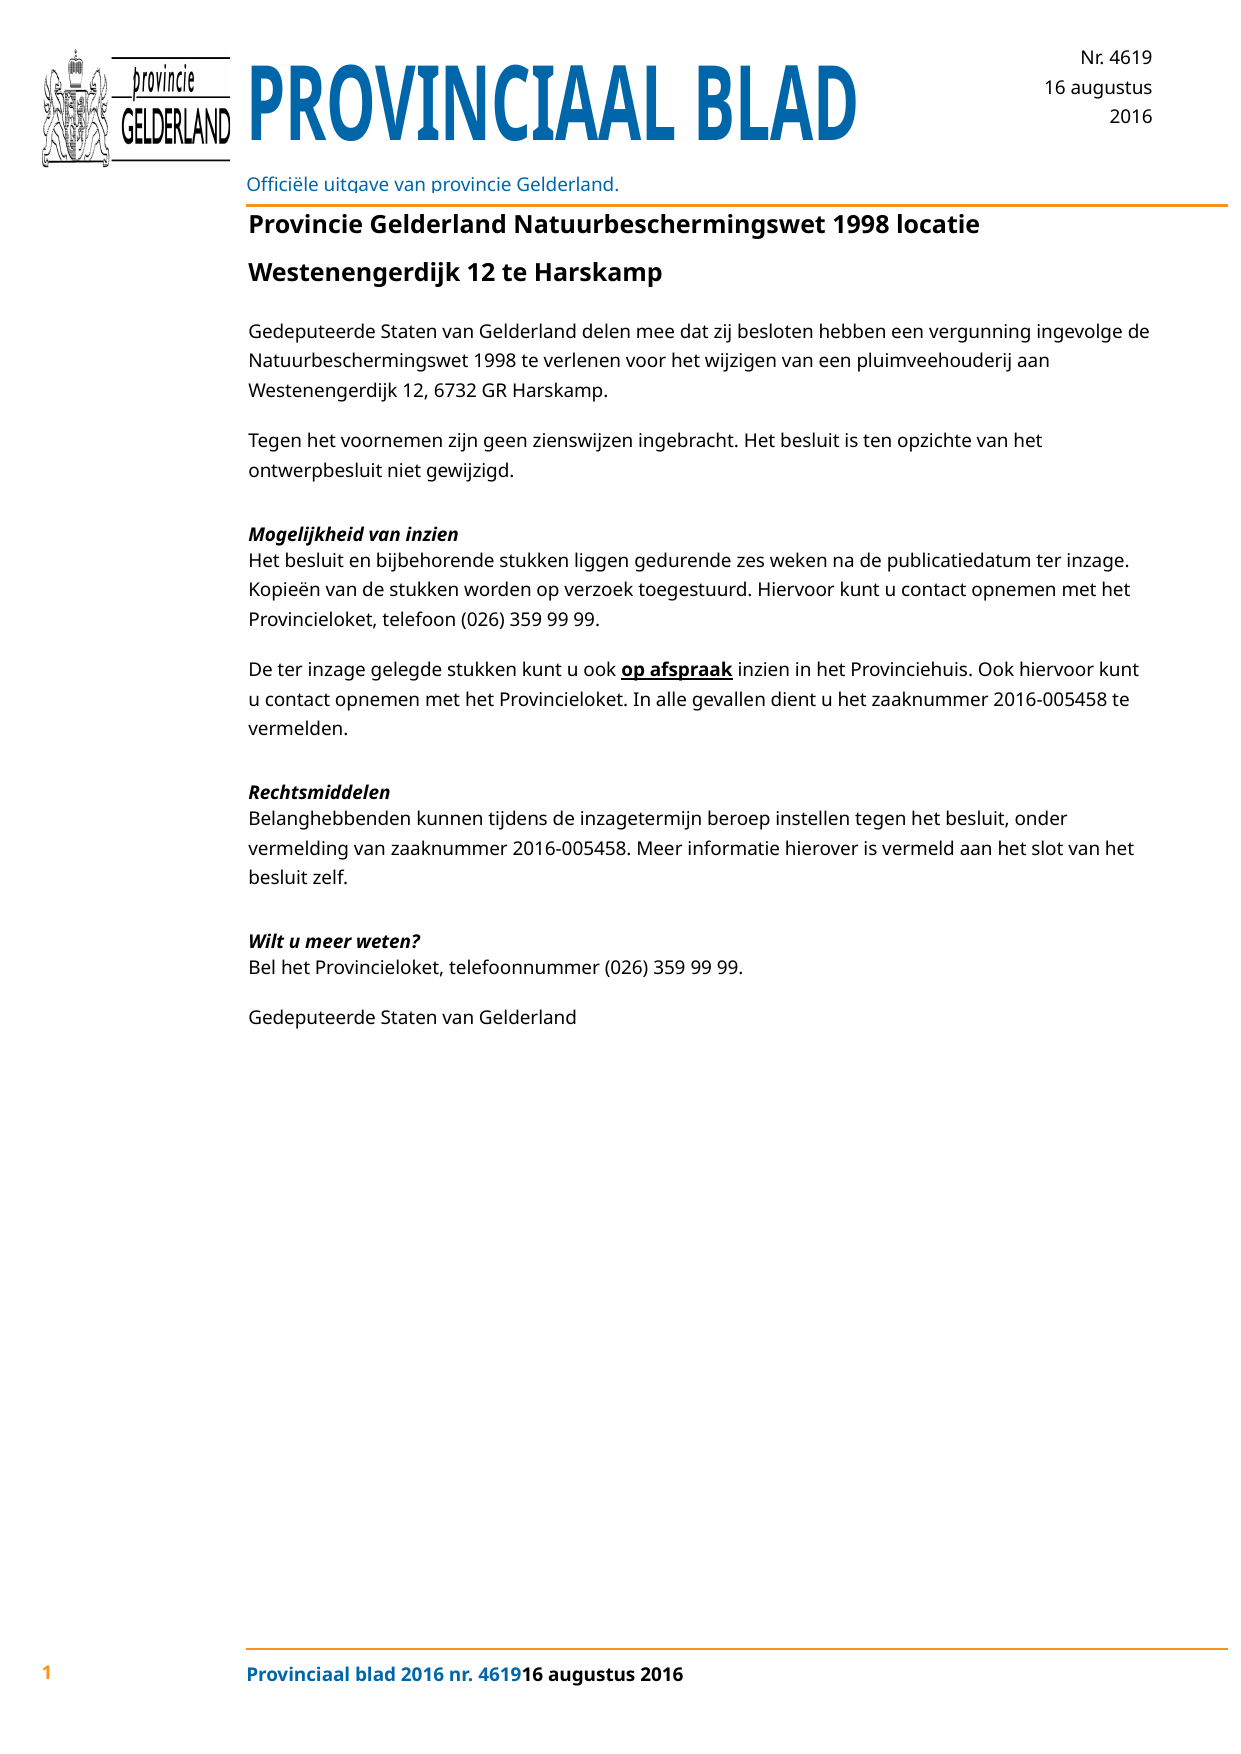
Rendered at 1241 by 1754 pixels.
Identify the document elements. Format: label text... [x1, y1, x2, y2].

text Het besluit en bijbehorende stukken liggen gedurende zes weken na de publicatiedatum ter inzage. Kopieën van de stukken worden op verzoek toegestuurd. Hiervoor kunt u contact opnemen met het Provincieloket, telefoon (026) 359 99 99. [248, 547, 1152, 632]
text Bel het Provincieloket, telefoonnummer (026) 359 99 99. [248, 954, 1152, 980]
text De ter inzage gelegde stukken kunt u ook op afspraak inzien in het Provinciehuis. Ook hiervoor kunt u contact opnemen met het Provincieloket. In alle gevallen dient u het zaaknummer 2016-005458 te vermelden. [248, 656, 1152, 741]
text Belanghebbenden kunnen tijdens de inzagetermijn beroep instellen tegen het besluit, onder vermelding van zaaknummer 2016-005458. Meer informatie hierover is vermeld aan het slot van het besluit zelf. [248, 805, 1152, 890]
text Provincie Gelderland Natuurbeschermingswet 1998 locatie Westenengerdijk 12 te Harskamp [248, 207, 1152, 288]
text Tegen het voornemen zijn geen zienswijzen ingebracht. Het besluit is ten opzichte van het ontwerpbesluit niet gewijzigd. [248, 427, 1152, 483]
text Gedeputeerde Staten van Gelderland delen mee dat zij besloten hebben een vergunning ingevolge de Natuurbeschermingswet 1998 te verlenen voor het wijzigen van een pluimveehouderij aan Westenengerdijk 12, 6732 GR Harskamp. [248, 318, 1152, 403]
text Mogelijkheid van inzien [248, 521, 1152, 547]
text Rechtsmiddelen [248, 779, 1152, 805]
text Wilt u meer weten? [248, 928, 1152, 954]
text Gedeputeerde Staten van Gelderland [248, 1004, 1152, 1030]
picture [41, 47, 231, 172]
